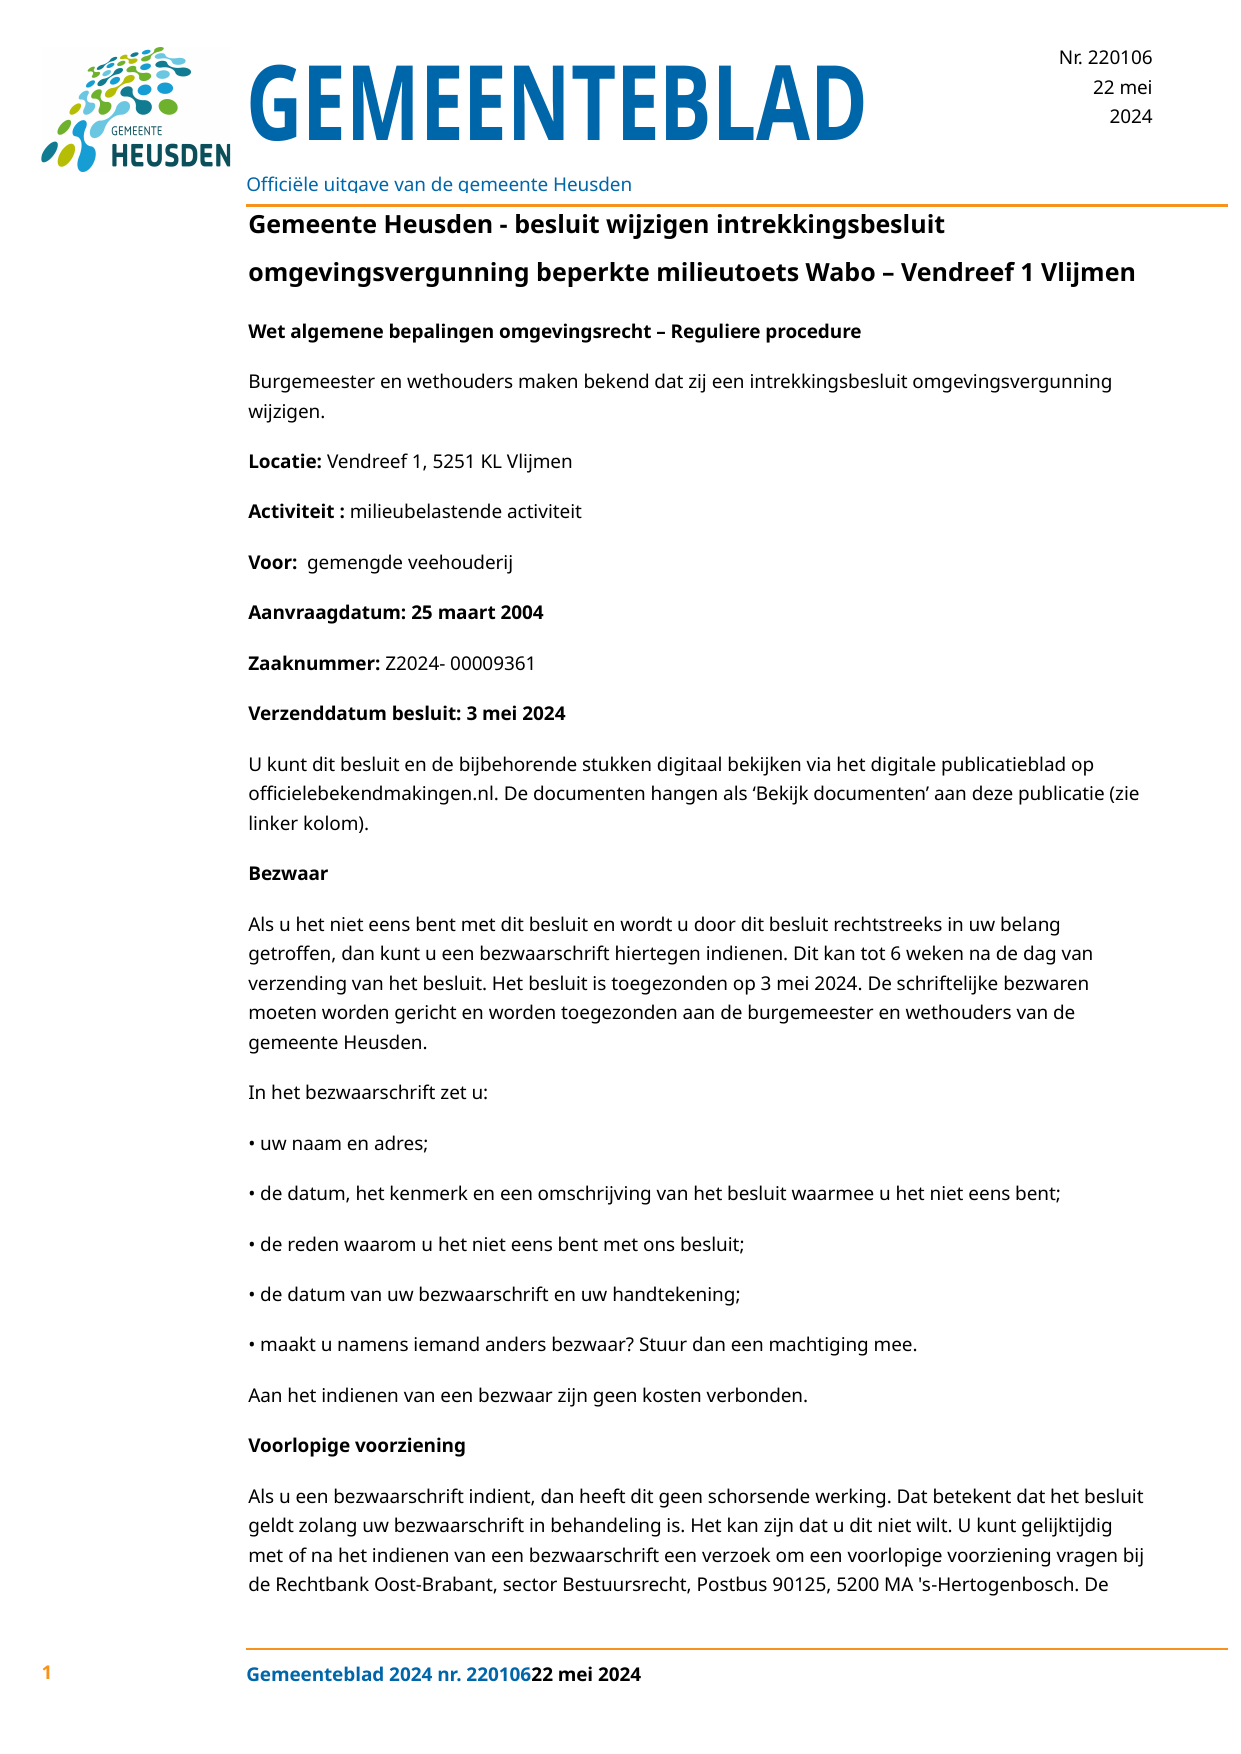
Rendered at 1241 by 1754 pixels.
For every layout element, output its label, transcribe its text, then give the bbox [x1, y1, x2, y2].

text Als u een bezwaarschrift indient, dan heeft dit geen schorsende werking. Dat betekent dat het besluit geldt zolang uw bezwaarschrift in behandeling is. Het kan zijn dat u dit niet wilt. U kunt gelijktijdig met of na het indienen van een bezwaarschrift een verzoek om een voorlopige voorziening vragen bij de Rechtbank Oost-Brabant, sector Bestuursrecht, Postbus 90125, 5200 MA 's‑Hertogenbosch. De [248, 1483, 1152, 1597]
text • de datum van uw bezwaarschrift en uw handtekening; [248, 1281, 1152, 1307]
text Voorlopige voorziening [248, 1432, 1152, 1458]
text Burgemeester en wethouders maken bekend dat zij een intrekkingsbesluit omgevingsvergunning wijzigen. [248, 368, 1152, 424]
text Voor: gemengde veehouderij [248, 549, 1152, 575]
text • de reden waarom u het niet eens bent met ons besluit; [248, 1231, 1152, 1257]
text Locatie: Vendreef 1, 5251 KL Vlijmen [248, 448, 1152, 474]
text Zaaknummer: Z2024- 00009361 [248, 650, 1152, 676]
text • de datum, het kenmerk en een omschrijving van het besluit waarmee u het niet eens bent; [248, 1180, 1152, 1206]
text Bezwaar [248, 860, 1152, 886]
text Gemeente Heusden - besluit wijzigen intrekkingsbesluit omgevingsvergunning beperkte milieutoets Wabo – Vendreef 1 Vlijmen [248, 207, 1152, 288]
text Als u het niet eens bent met dit besluit en wordt u door dit besluit rechtstreeks in uw belang getroffen, dan kunt u een bezwaarschrift hiertegen indienen. Dit kan tot 6 weken na de dag van verzending van het besluit. Het besluit is toegezonden op 3 mei 2024. De schriftelijke bezwaren moeten worden gericht en worden toegezonden aan de burgemeester en wethouders van de gemeente Heusden. [248, 911, 1152, 1055]
text In het bezwaarschrift zet u: [248, 1079, 1152, 1105]
text Verzenddatum besluit: 3 mei 2024 [248, 700, 1152, 726]
text • maakt u namens iemand anders bezwaar? Stuur dan een machtiging mee. [248, 1332, 1152, 1357]
picture [41, 47, 231, 172]
text Aanvraagdatum: 25 maart 2004 [248, 599, 1152, 625]
text • uw naam en adres; [248, 1130, 1152, 1156]
text Wet algemene bepalingen omgevingsrecht – Reguliere procedure [248, 318, 1152, 344]
text Aan het indienen van een bezwaar zijn geen kosten verbonden. [248, 1382, 1152, 1408]
text Activiteit : milieubelastende activiteit [248, 499, 1152, 524]
text U kunt dit besluit en de bijbehorende stukken digitaal bekijken via het digitale publicatieblad op officielebekendmakingen.nl. De documenten hangen als ‘Bekijk documenten’ aan deze publicatie (zie linker kolom). [248, 751, 1152, 836]
